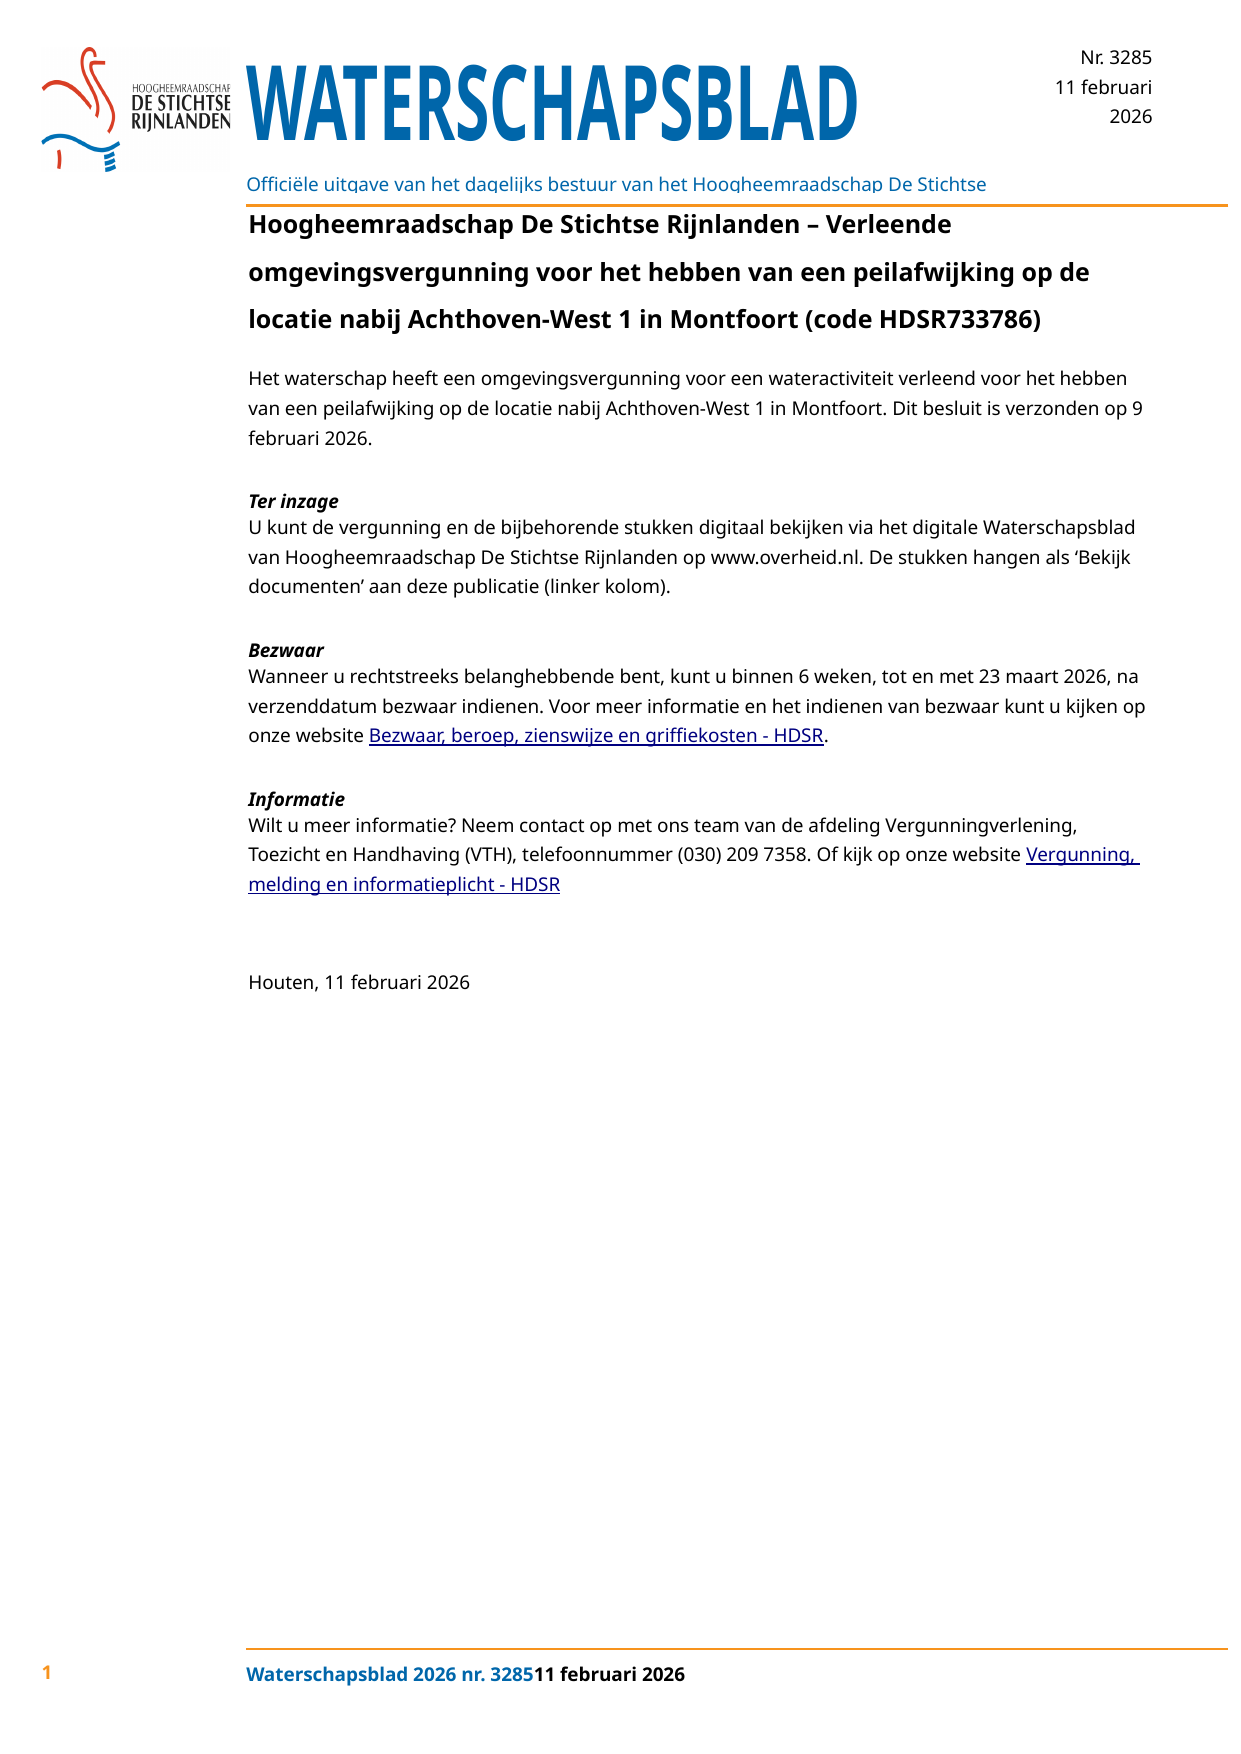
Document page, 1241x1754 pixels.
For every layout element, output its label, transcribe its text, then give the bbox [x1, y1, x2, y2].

text Informatie [248, 786, 1152, 812]
text Hoogheemraadschap De Stichtse Rijnlanden – Verleende omgevingsvergunning voor het hebben van een peilafwijking op de locatie nabij Achthoven-West 1 in Montfoort (code HDSR733786) [248, 207, 1152, 336]
text Bezwaar [248, 637, 1152, 663]
text U kunt de vergunning en de bijbehorende stukken digitaal bekijken via het digitale Waterschapsblad van Hoogheemraadschap De Stichtse Rijnlanden op www.overheid.nl. De stukken hangen als ‘Bekijk documenten’ aan deze publicatie (linker kolom). [248, 514, 1152, 599]
text Ter inzage [248, 489, 1152, 514]
text Houten, 11 februari 2026 [248, 969, 1152, 995]
picture [41, 47, 231, 172]
text Wilt u meer informatie? Neem contact op met ons team van de afdeling Vergunningverlening, Toezicht en Handhaving (VTH), telefoonnummer (030) 209 7358. Of kijk op onze website Vergunning, melding en informatieplicht - HDSR [248, 812, 1152, 897]
text Wanneer u rechtstreeks belanghebbende bent, kunt u binnen 6 weken, tot en met 23 maart 2026, na verzenddatum bezwaar indienen. Voor meer informatie en het indienen van bezwaar kunt u kijken op onze website Bezwaar, beroep, zienswijze en griffiekosten - HDSR. [248, 663, 1152, 748]
text Het waterschap heeft een omgevingsvergunning voor een wateractiviteit verleend voor het hebben van een peilafwijking op de locatie nabij Achthoven-West 1 in Montfoort. Dit besluit is verzonden op 9 februari 2026. [248, 366, 1152, 450]
